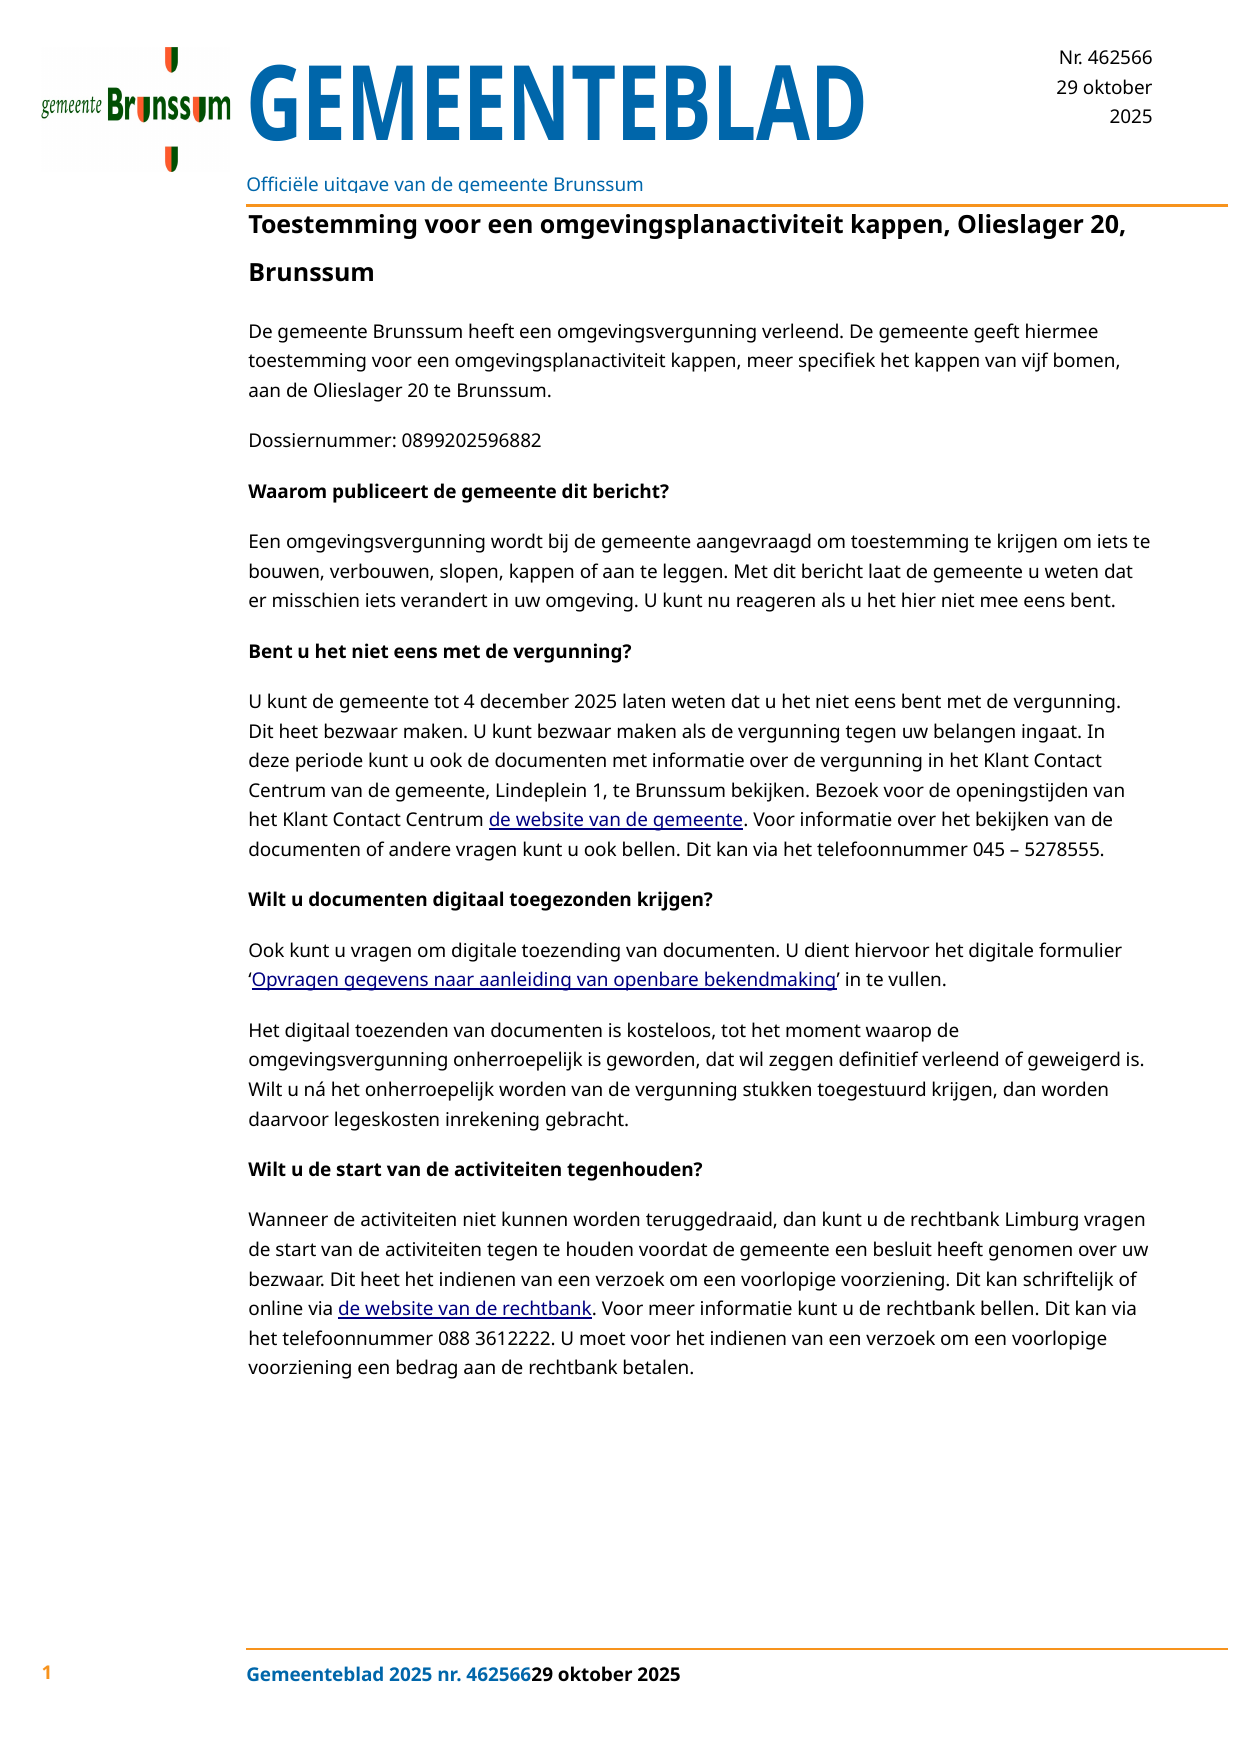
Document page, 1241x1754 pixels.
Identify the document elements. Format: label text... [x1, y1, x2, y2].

text Wilt u documenten digitaal toegezonden krijgen? [248, 887, 1152, 912]
text Ook kunt u vragen om digitale toezending van documenten. U dient hiervoor het digitale formulier ‘Opvragen gegevens naar aanleiding van openbare bekendmaking’ in te vullen. [248, 937, 1152, 992]
text Wilt u de start van de activiteiten tegenhouden? [248, 1156, 1152, 1182]
text De gemeente Brunssum heeft een omgevingsvergunning verleend. De gemeente geeft hiermee toestemming voor een omgevingsplanactiviteit kappen, meer specifiek het kappen van vijf bomen, aan de Olieslager 20 te Brunssum. [248, 318, 1152, 403]
text U kunt de gemeente tot 4 december 2025 laten weten dat u het niet eens bent met de vergunning. Dit heet bezwaar maken. U kunt bezwaar maken als de vergunning tegen uw belangen ingaat. In deze periode kunt u ook de documenten met informatie over de vergunning in het Klant Contact Centrum van de gemeente, Lindeplein 1, te Brunssum bekijken. Bezoek voor de openingstijden van het Klant Contact Centrum de website van de gemeente. Voor informatie over het bekijken van de documenten of andere vragen kunt u ook bellen. Dit kan via het telefoonnummer 045 – 5278555. [248, 688, 1152, 862]
text Toestemming voor een omgevingsplanactiviteit kappen, Olieslager 20, Brunssum [248, 207, 1152, 288]
text Waarom publiceert de gemeente dit bericht? [248, 478, 1152, 504]
text Wanneer de activiteiten niet kunnen worden teruggedraaid, dan kunt u de rechtbank Limburg vragen de start van de activiteiten tegen te houden voordat de gemeente een besluit heeft genomen over uw bezwaar. Dit heet het indienen van een verzoek om een voorlopige voorziening. Dit kan schriftelijk of online via de website van de rechtbank. Voor meer informatie kunt u de rechtbank bellen. Dit kan via het telefoonnummer 088 3612222. U moet voor het indienen van een verzoek om een voorlopige voorziening een bedrag aan de rechtbank betalen. [248, 1207, 1152, 1380]
picture [41, 47, 231, 172]
text Het digitaal toezenden van documenten is kosteloos, tot het moment waarop de omgevingsvergunning onherroepelijk is geworden, dat wil zeggen definitief verleend of geweigerd is. Wilt u ná het onherroepelijk worden van de vergunning stukken toegestuurd krijgen, dan worden daarvoor legeskosten inrekening gebracht. [248, 1017, 1152, 1132]
text Dossiernummer: 0899202596882 [248, 427, 1152, 453]
text Bent u het niet eens met de vergunning? [248, 638, 1152, 664]
text Een omgevingsvergunning wordt bij de gemeente aangevraagd om toestemming te krijgen om iets te bouwen, verbouwen, slopen, kappen of aan te leggen. Met dit bericht laat de gemeente u weten dat er misschien iets verandert in uw omgeving. U kunt nu reageren als u het hier niet mee eens bent. [248, 528, 1152, 613]
